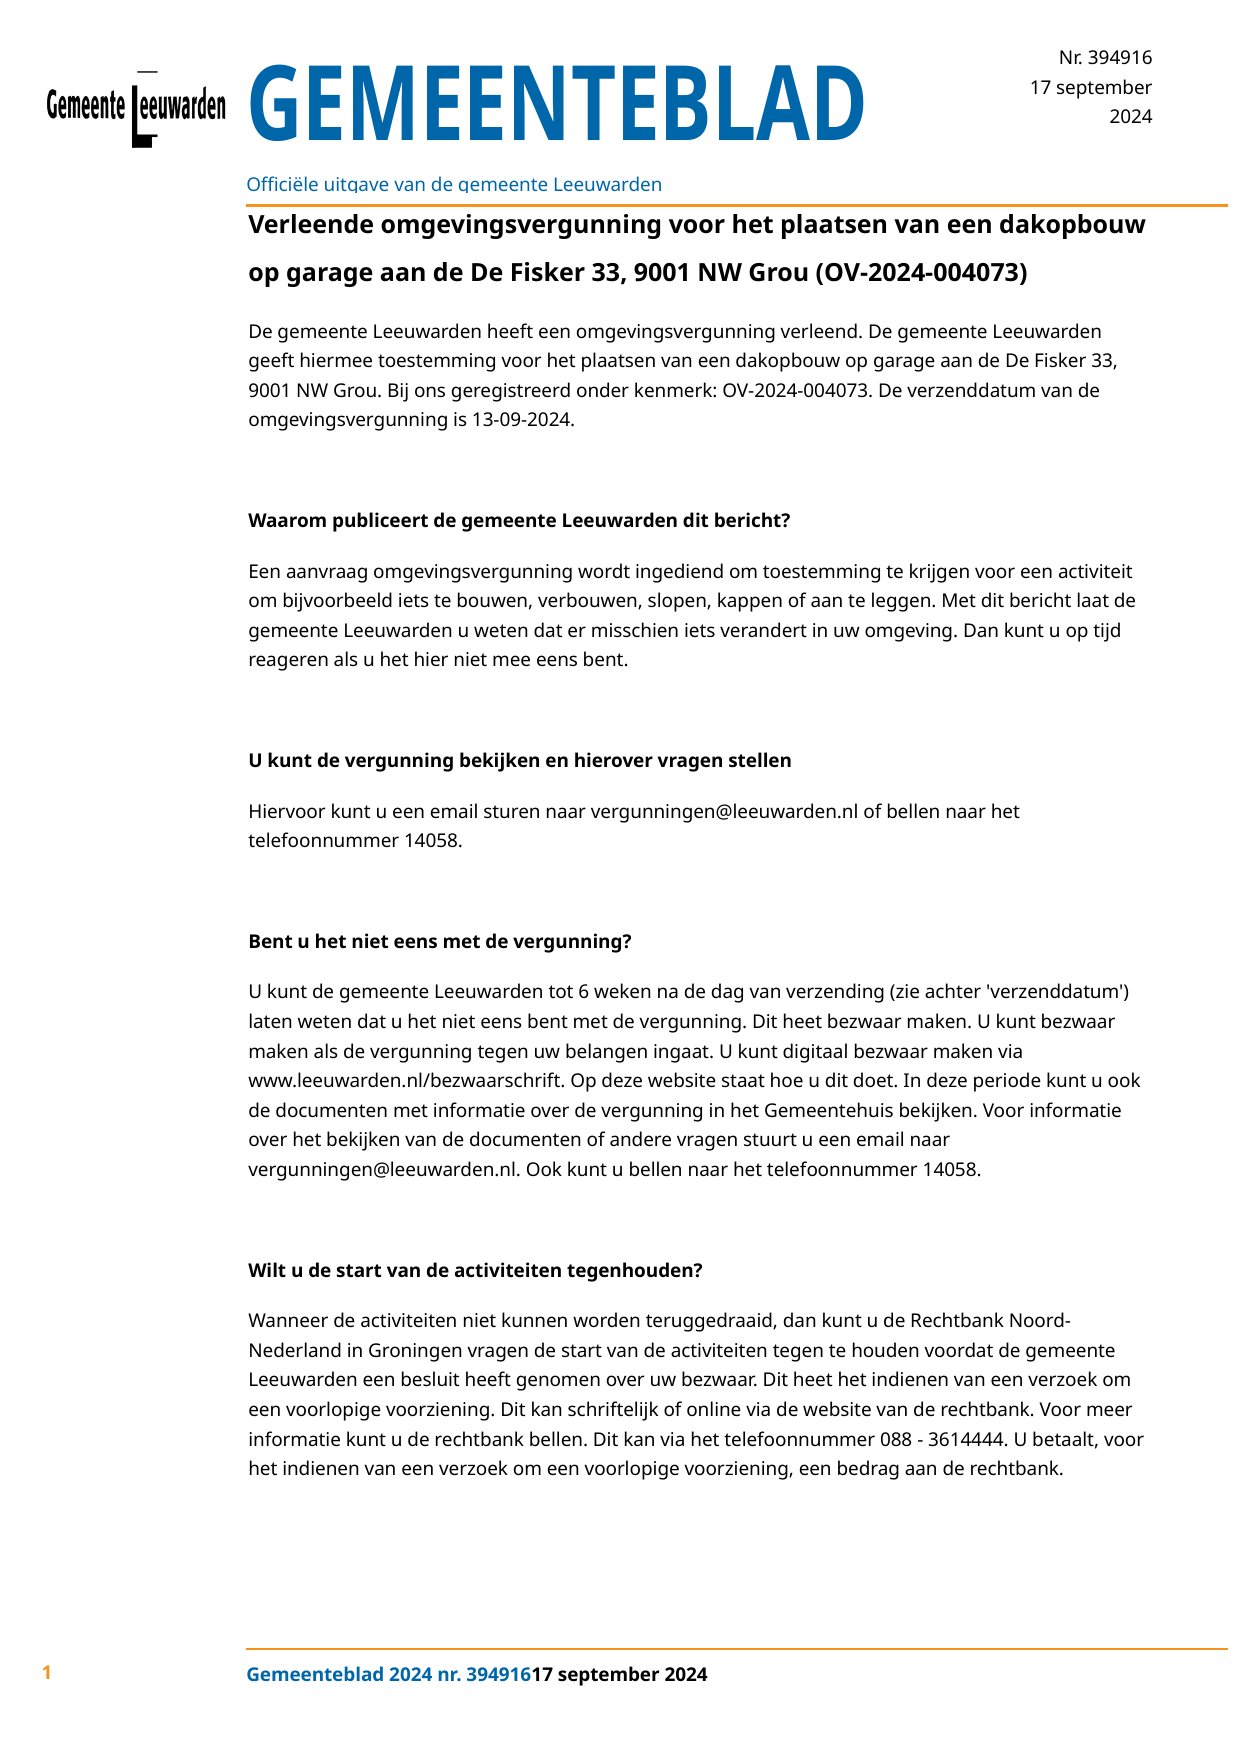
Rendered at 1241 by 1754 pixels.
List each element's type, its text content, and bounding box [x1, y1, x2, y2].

text Een aanvraag omgevingsvergunning wordt ingediend om toestemming te krijgen voor een activiteit om bijvoorbeeld iets te bouwen, verbouwen, slopen, kappen of aan te leggen. Met dit bericht laat de gemeente Leeuwarden u weten dat er misschien iets verandert in uw omgeving. Dan kunt u op tijd reageren als u het hier niet mee eens bent. [248, 558, 1152, 672]
text Hiervoor kunt u een email sturen naar vergunningen@leeuwarden.nl of bellen naar het telefoonnummer 14058. [248, 798, 1152, 853]
text Bent u het niet eens met de vergunning? [248, 928, 1152, 954]
text Waarom publiceert de gemeente Leeuwarden dit bericht? [248, 507, 1152, 533]
picture [41, 47, 231, 172]
text Verleende omgevingsvergunning voor het plaatsen van een dakopbouw op garage aan de De Fisker 33, 9001 NW Grou (OV-2024-004073) [248, 207, 1152, 288]
text De gemeente Leeuwarden heeft een omgevingsvergunning verleend. De gemeente Leeuwarden geeft hiermee toestemming voor het plaatsen van een dakopbouw op garage aan de De Fisker 33, 9001 NW Grou. Bij ons geregistreerd onder kenmerk: OV-2024-004073. De verzenddatum van de omgevingsvergunning is 13-09-2024. [248, 318, 1152, 432]
text Wanneer de activiteiten niet kunnen worden teruggedraaid, dan kunt u de Rechtbank Noord-Nederland in Groningen vragen de start van de activiteiten tegen te houden voordat de gemeente Leeuwarden een besluit heeft genomen over uw bezwaar. Dit heet het indienen van een verzoek om een voorlopige voorziening. Dit kan schriftelijk of online via de website van de rechtbank. Voor meer informatie kunt u de rechtbank bellen. Dit kan via het telefoonnummer 088 - 3614444. U betaalt, voor het indienen van een verzoek om een voorlopige voorziening, een bedrag aan de rechtbank. [248, 1307, 1152, 1481]
text Wilt u de start van de activiteiten tegenhouden? [248, 1257, 1152, 1283]
text U kunt de vergunning bekijken en hierover vragen stellen [248, 747, 1152, 773]
text U kunt de gemeente Leeuwarden tot 6 weken na de dag van verzending (zie achter 'verzenddatum') laten weten dat u het niet eens bent met de vergunning. Dit heet bezwaar maken. U kunt bezwaar maken als de vergunning tegen uw belangen ingaat. U kunt digitaal bezwaar maken via www.leeuwarden.nl/bezwaarschrift. Op deze website staat hoe u dit doet. In deze periode kunt u ook de documenten met informatie over de vergunning in het Gemeentehuis bekijken. Voor informatie over het bekijken van de documenten of andere vragen stuurt u een email naar vergunningen@leeuwarden.nl. Ook kunt u bellen naar het telefoonnummer 14058. [248, 979, 1152, 1182]
